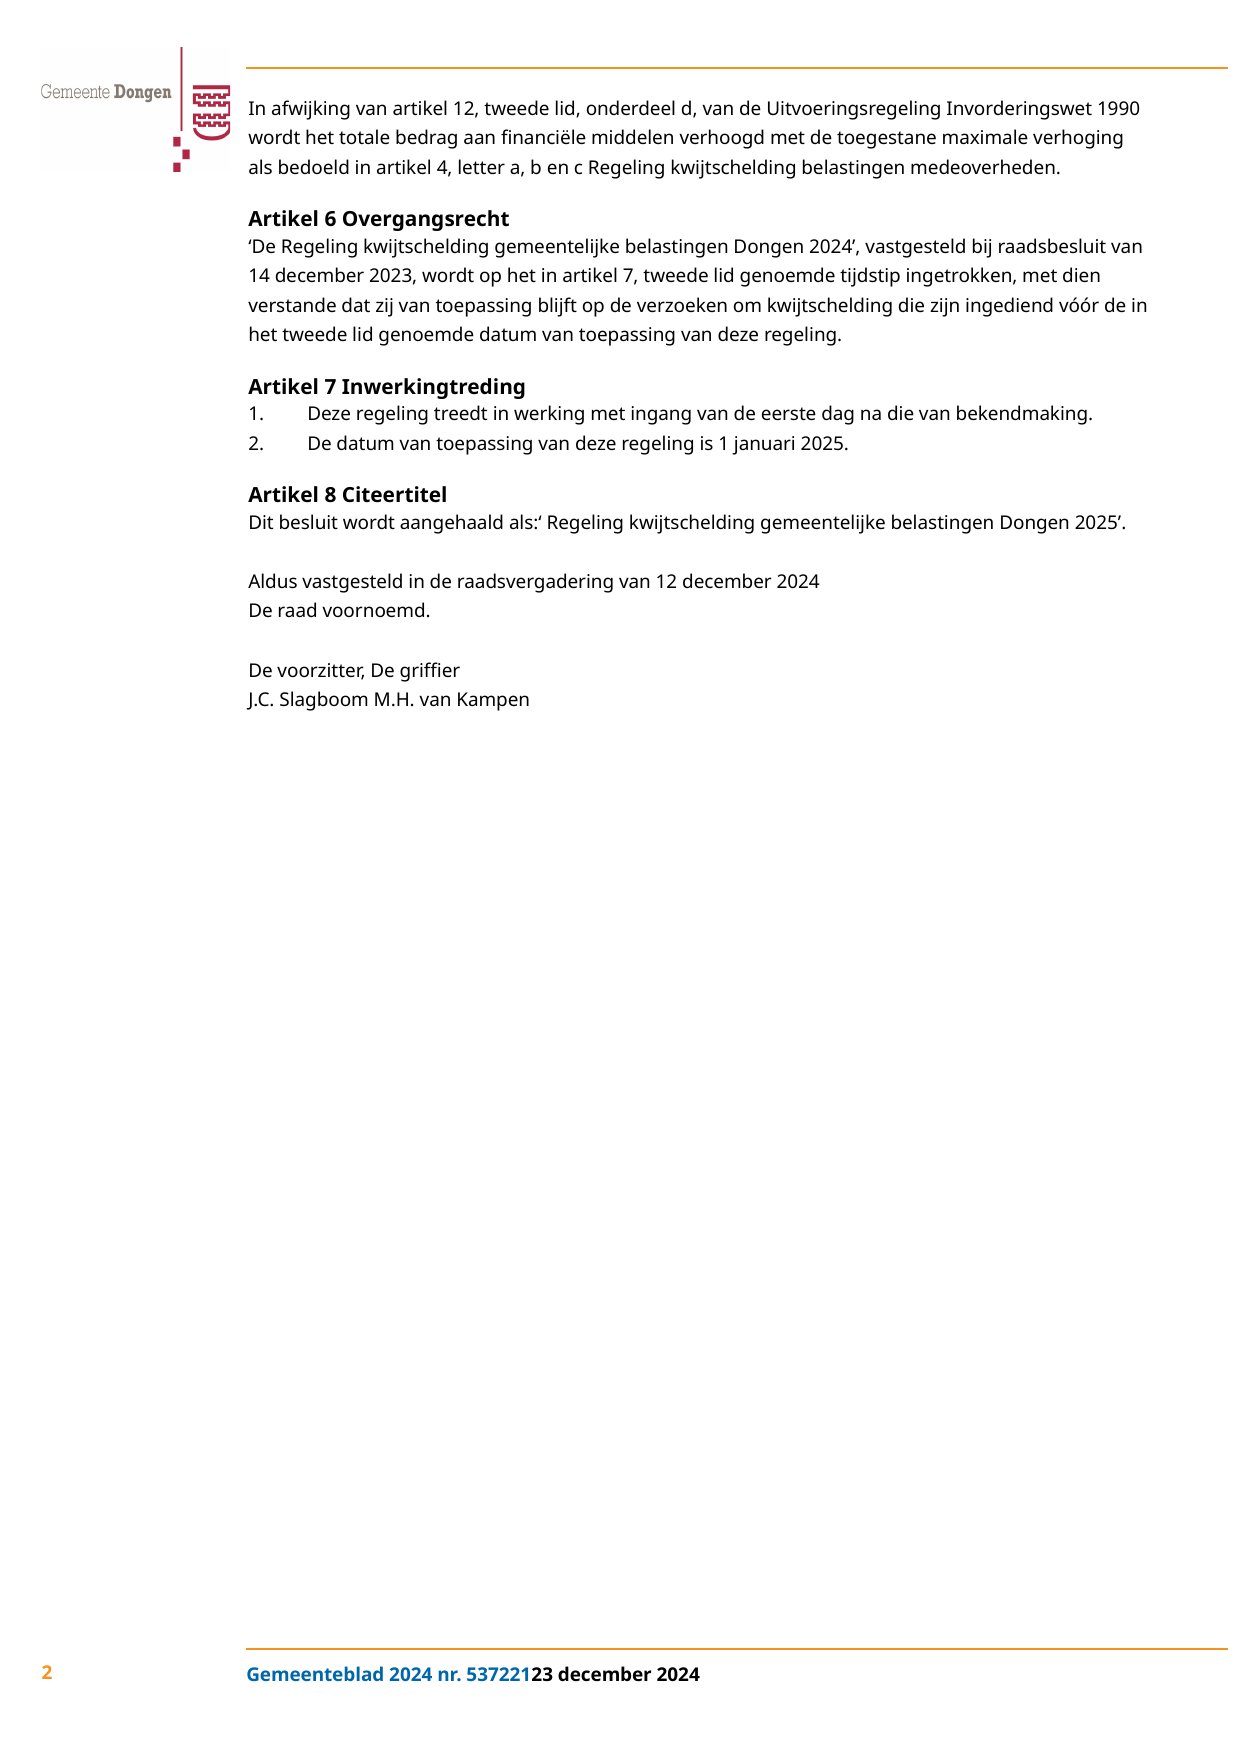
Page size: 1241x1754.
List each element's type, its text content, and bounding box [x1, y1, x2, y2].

text De voorzitter, De griffier [248, 657, 1152, 682]
text Aldus vastgesteld in de raadsvergadering van 12 december 2024 [248, 568, 1152, 594]
text Artikel 7 Inwerkingtreding [248, 372, 1152, 400]
picture [41, 47, 231, 172]
text In afwijking van artikel 12, tweede lid, onderdeel d, van de Uitvoeringsregeling Invorderingswet 1990 wordt het totale bedrag aan financiële middelen verhoogd met de toegestane maximale verhoging als bedoeld in artikel 4, letter a, b en c Regeling kwijtschelding belastingen medeoverheden. [248, 95, 1152, 180]
text De raad voornoemd. [248, 598, 1152, 623]
list De datum van toepassing van deze regeling is 1 januari 2025. [248, 430, 1152, 456]
text ‘De Regeling kwijtschelding gemeentelijke belastingen Dongen 2024’, vastgesteld bij raadsbesluit van 14 december 2023, wordt op het in artikel 7, tweede lid genoemde tijdstip ingetrokken, met dien verstande dat zij van toepassing blijft op de verzoeken om kwijtschelding die zijn ingediend vóór de in het tweede lid genoemde datum van toepassing van deze regeling. [248, 233, 1152, 347]
list Deze regeling treedt in werking met ingang van de eerste dag na die van bekendmaking. [248, 400, 1152, 426]
text Artikel 6 Overgangsrecht [248, 204, 1152, 233]
text J.C. Slagboom M.H. van Kampen [248, 686, 1152, 712]
text Artikel 8 Citeertitel [248, 480, 1152, 509]
text Dit besluit wordt aangehaald als:‘ Regeling kwijtschelding gemeentelijke belastingen Dongen 2025’. [248, 509, 1152, 534]
